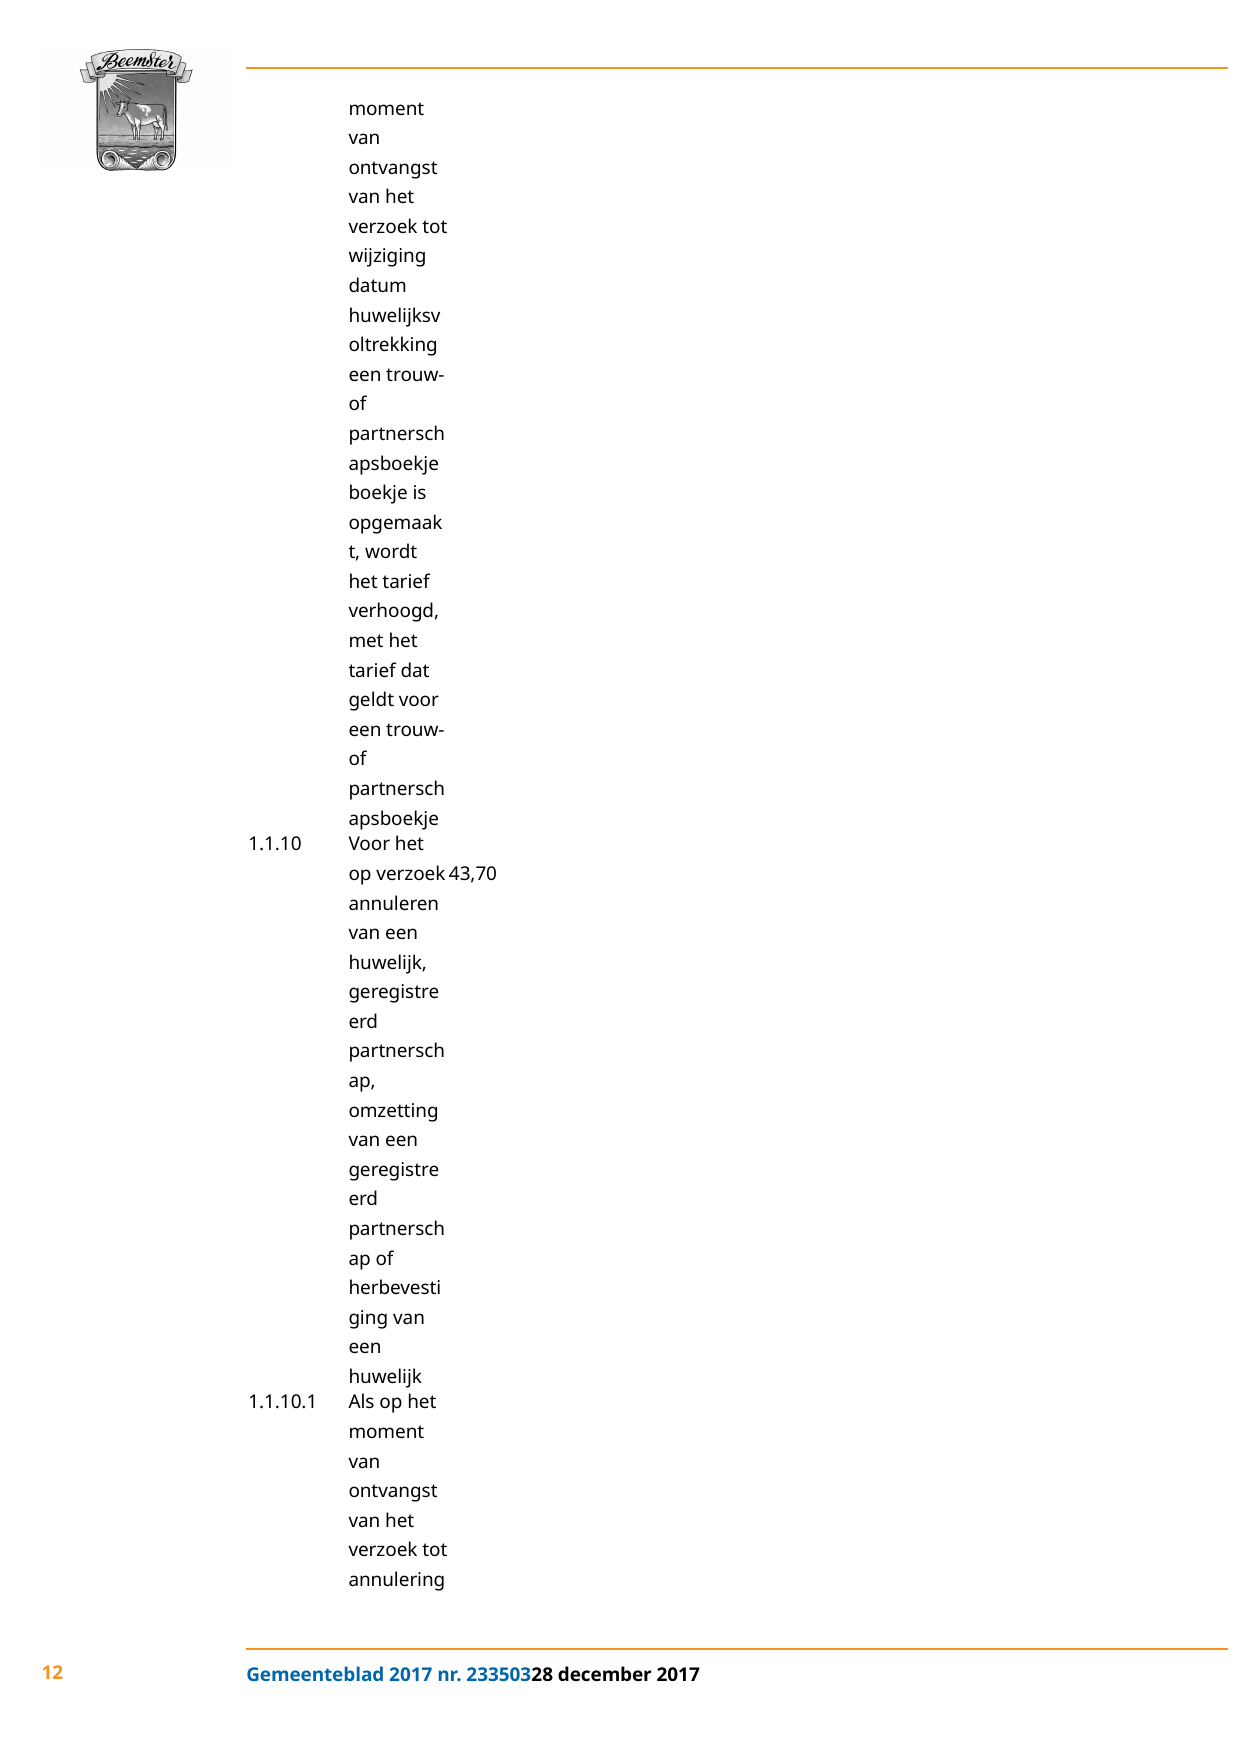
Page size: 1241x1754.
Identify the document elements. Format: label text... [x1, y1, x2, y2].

table_cell 1.1.10.1 [248, 1389, 348, 1592]
table_cell moment van ontvangst van het verzoek tot wijziging datum huwelijksvoltrekking een trouw-of partnerschapsboekje boekje is opgemaakt, wordt het tarief verhoogd, met het tarief dat geldt voor een trouw-of partnerschapsboekje [348, 95, 449, 831]
table_cell 43,70 [449, 831, 549, 1389]
table_cell 1.1.10 [248, 831, 348, 1389]
table_cell [449, 1389, 549, 1592]
picture [41, 47, 231, 172]
table_cell Als op het moment van ontvangst van het verzoek tot annulering [348, 1389, 449, 1592]
table_cell [248, 95, 348, 831]
table_cell Voor het op verzoek annuleren van een huwelijk, geregistreerd partnerschap, omzetting van een geregistreerd partnerschap of herbevestiging van een huwelijk [348, 831, 449, 1389]
table_cell [449, 95, 549, 831]
